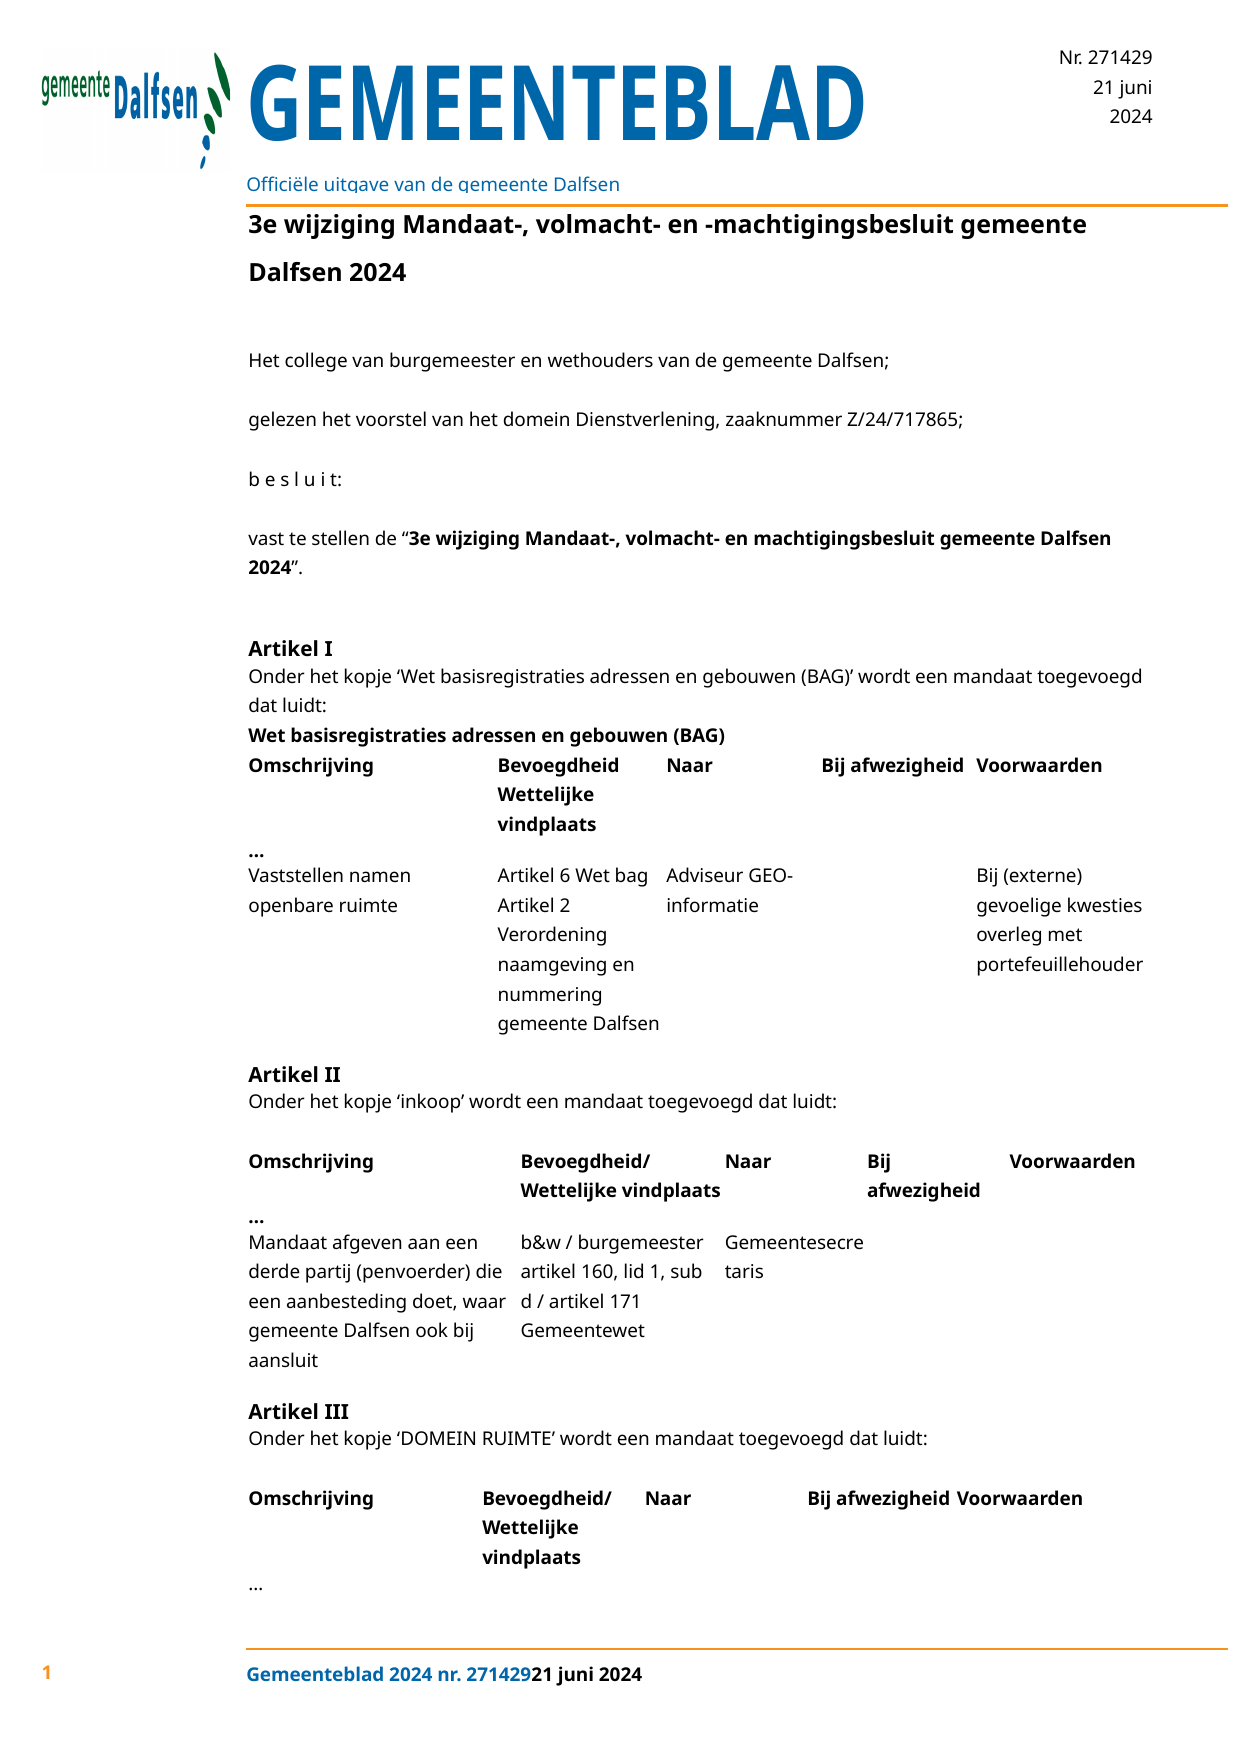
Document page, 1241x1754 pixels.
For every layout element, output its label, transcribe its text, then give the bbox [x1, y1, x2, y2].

text Artikel II [248, 1060, 1152, 1089]
text Onder het kopje ‘inkoop’ wordt een mandaat toegevoegd dat luidt: [248, 1089, 1152, 1114]
table_cell Adviseur GEO-informatie [666, 863, 821, 1036]
table_header Omschrijving [248, 1148, 520, 1203]
table_cell Bij (externe) gevoelige kwesties overleg met portefeuillehouder [976, 863, 1152, 1036]
table_cell … [248, 837, 497, 862]
table_cell [725, 1203, 867, 1229]
table_cell [498, 837, 666, 862]
table_cell [1009, 1203, 1152, 1229]
table_cell … [248, 1203, 520, 1229]
table_header Voorwaarden [1009, 1148, 1152, 1203]
table_cell Artikel 6 Wet bag Artikel 2 Verordening naamgeving en nummering gemeente Dalfsen [498, 863, 666, 1036]
text 3e wijziging Mandaat-, volmacht- en -machtigingsbesluit gemeente Dalfsen 2024 [248, 207, 1152, 288]
table_cell [867, 1229, 1009, 1373]
text vast te stellen de “3e wijziging Mandaat-, volmacht- en machtigingsbesluit gemeente Dalfsen 2024”. [248, 525, 1152, 580]
table_cell [807, 1570, 957, 1595]
table_header Omschrijving [248, 752, 497, 837]
table_header Bij afwezigheid [867, 1148, 1009, 1203]
table_cell [976, 837, 1152, 862]
table_header Bevoegdheid/Wettelijke vindplaats [520, 1148, 724, 1203]
table_cell [821, 863, 976, 1036]
table_cell [867, 1203, 1009, 1229]
table_cell [957, 1570, 1152, 1595]
text Artikel III [248, 1397, 1152, 1426]
picture [41, 47, 231, 172]
table_header Bij afwezigheid [807, 1485, 957, 1570]
table_header Omschrijving [248, 1485, 482, 1570]
table_header Voorwaarden [957, 1485, 1152, 1570]
text Onder het kopje ‘DOMEIN RUIMTE’ wordt een mandaat toegevoegd dat luidt: [248, 1426, 1152, 1451]
table_cell … [248, 1570, 482, 1595]
table_header Bevoegdheid Wettelijke vindplaats [498, 752, 666, 837]
text Artikel I [248, 634, 1152, 663]
table_cell Vaststellen namen openbare ruimte [248, 863, 497, 1036]
text b e s l u i t: [248, 466, 1152, 492]
table_header Naar [725, 1148, 867, 1203]
table_cell [1009, 1229, 1152, 1373]
table_header Voorwaarden [976, 752, 1152, 837]
table_header Bij afwezigheid [821, 752, 976, 837]
text Onder het kopje ‘Wet basisregistraties adressen en gebouwen (BAG)’ wordt een mandaat toegevoegd dat luidt: [248, 663, 1152, 718]
table_header Naar [645, 1485, 807, 1570]
text Wet basisregistraties adressen en gebouwen (BAG) [248, 722, 1152, 748]
table_cell b&w / burgemeester artikel 160, lid 1, sub d / artikel 171 Gemeentewet [520, 1229, 724, 1373]
table_cell [666, 837, 821, 862]
table_header Bevoegdheid/Wettelijke vindplaats [482, 1485, 644, 1570]
table_cell Mandaat afgeven aan een derde partij (penvoerder) die een aanbesteding doet, waar gemeente Dalfsen ook bij aansluit [248, 1229, 520, 1373]
text gelezen het voorstel van het domein Dienstverlening, zaaknummer Z/24/717865; [248, 407, 1152, 432]
text Het college van burgemeester en wethouders van de gemeente Dalfsen; [248, 347, 1152, 373]
table_cell Gemeentesecretaris [725, 1229, 867, 1373]
table_header Naar [666, 752, 821, 837]
table_cell [821, 837, 976, 862]
table_cell [482, 1570, 644, 1595]
table_cell [645, 1570, 807, 1595]
table_cell [520, 1203, 724, 1229]
